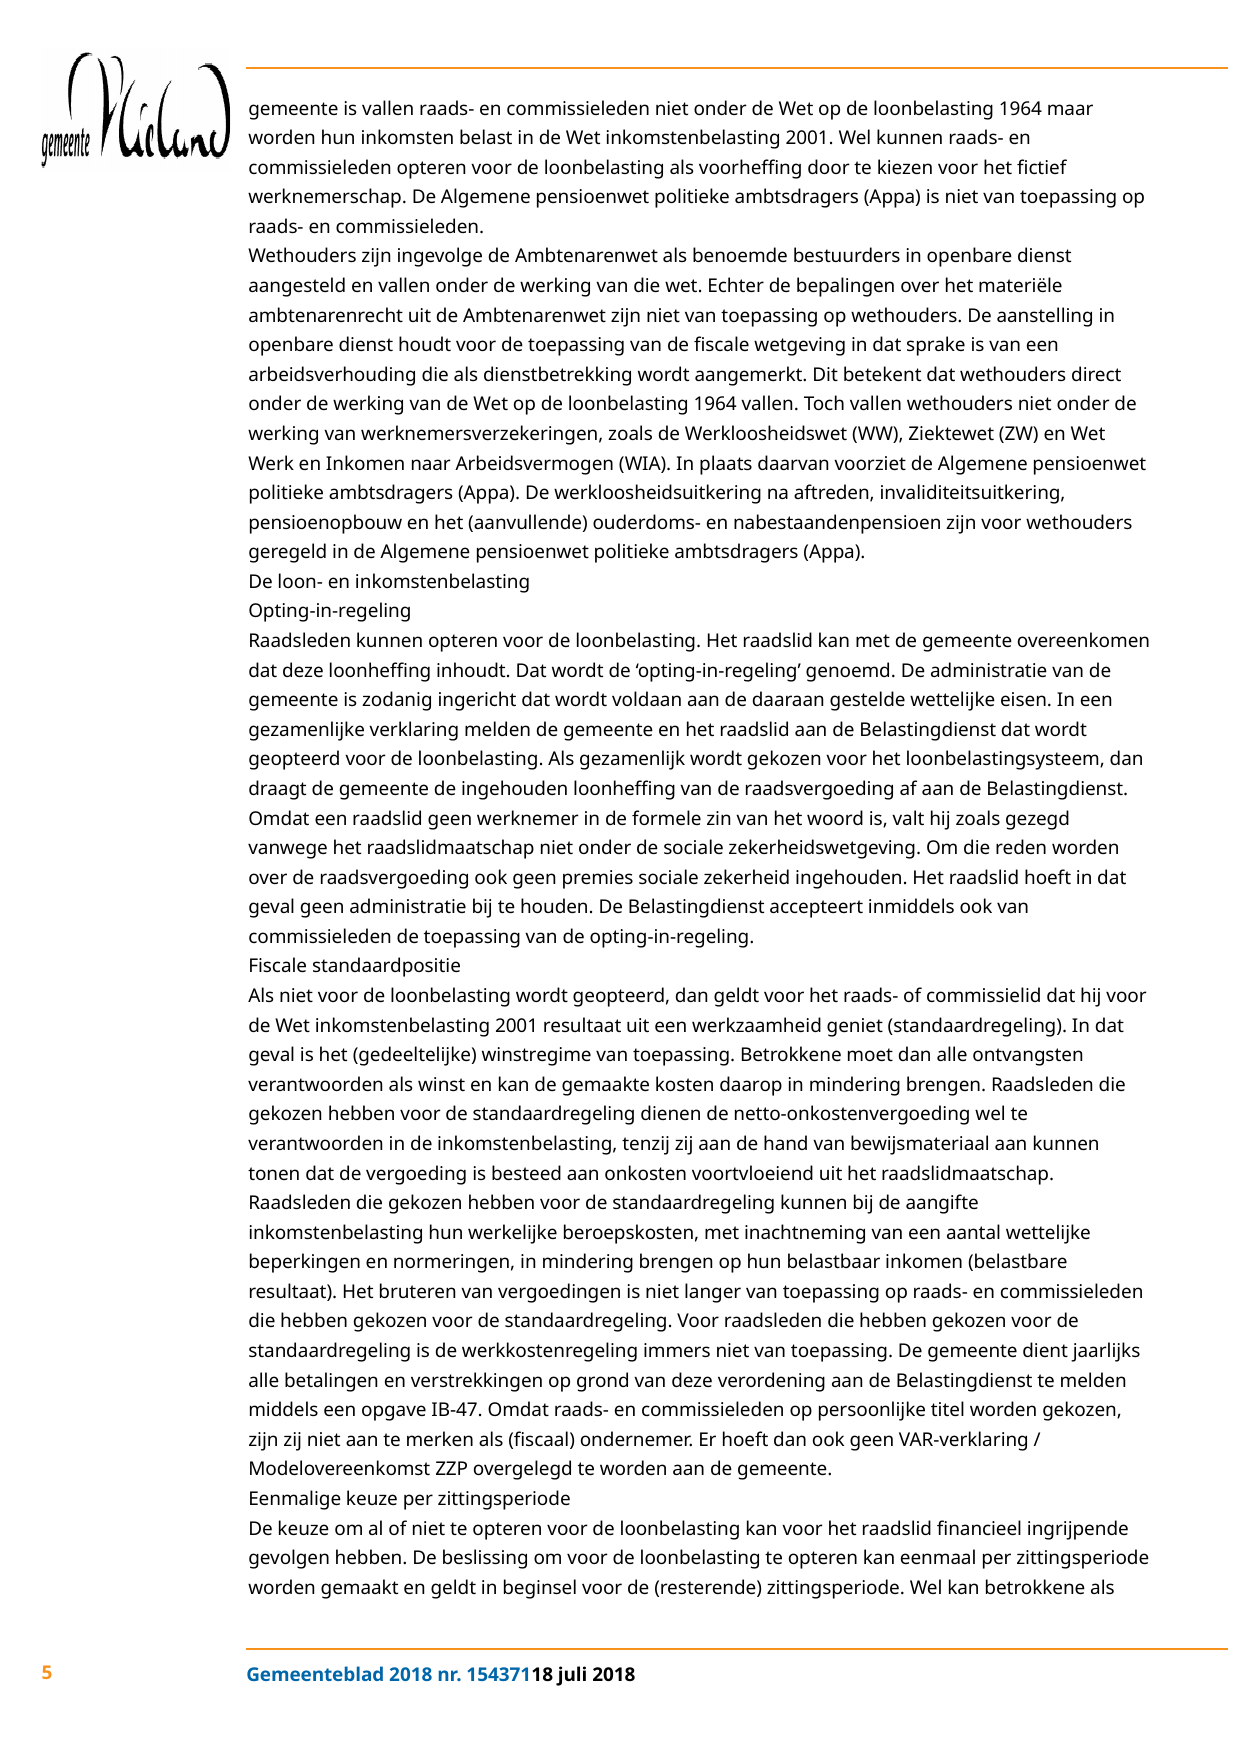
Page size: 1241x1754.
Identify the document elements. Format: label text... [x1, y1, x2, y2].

text Wethouders zijn ingevolge de Ambtenarenwet als benoemde bestuurders in openbare dienst aangesteld en vallen onder de werking van die wet. Echter de bepalingen over het materiële ambtenarenrecht uit de Ambtenarenwet zijn niet van toepassing op wethouders. De aanstelling in openbare dienst houdt voor de toepassing van de fiscale wetgeving in dat sprake is van een arbeidsverhouding die als dienstbetrekking wordt aangemerkt. Dit betekent dat wethouders direct onder de werking van de Wet op de loonbelasting 1964 vallen. Toch vallen wethouders niet onder de werking van werknemersverzekeringen, zoals de Werkloosheidswet (WW), Ziektewet (ZW) en Wet Werk en Inkomen naar Arbeidsvermogen (WIA). In plaats daarvan voorziet de Algemene pensioenwet politieke ambtsdragers (Appa). De werkloosheidsuitkering na aftreden, invaliditeitsuitkering, pensioenopbouw en het (aanvullende) ouderdoms- en nabestaandenpensioen zijn voor wethouders geregeld in de Algemene pensioenwet politieke ambtsdragers (Appa). [248, 243, 1152, 564]
text De loon- en inkomstenbelasting [248, 568, 1152, 594]
text Raadsleden kunnen opteren voor de loonbelasting. Het raadslid kan met de gemeente overeenkomen dat deze loonheffing inhoudt. Dat wordt de ‘opting-in-regeling’ genoemd. De administratie van de gemeente is zodanig ingericht dat wordt voldaan aan de daaraan gestelde wettelijke eisen. In een gezamenlijke verklaring melden de gemeente en het raadslid aan de Belastingdienst dat wordt geopteerd voor de loonbelasting. Als gezamenlijk wordt gekozen voor het loonbelastingsysteem, dan draagt de gemeente de ingehouden loonheffing van de raadsvergoeding af aan de Belastingdienst. Omdat een raadslid geen werknemer in de formele zin van het woord is, valt hij zoals gezegd vanwege het raadslidmaatschap niet onder de sociale zekerheidswetgeving. Om die reden worden over de raadsvergoeding ook geen premies sociale zekerheid ingehouden. Het raadslid hoeft in dat geval geen administratie bij te houden. De Belastingdienst accepteert inmiddels ook van commissieleden de toepassing van de opting-in-regeling. [248, 627, 1152, 949]
text Eenmalige keuze per zittingsperiode [248, 1485, 1152, 1511]
text gemeente is vallen raads- en commissieleden niet onder de Wet op de loonbelasting 1964 maar worden hun inkomsten belast in de Wet inkomstenbelasting 2001. Wel kunnen raads- en commissieleden opteren voor de loonbelasting als voorheffing door te kiezen voor het fictief werknemerschap. De Algemene pensioenwet politieke ambtsdragers (Appa) is niet van toepassing op raads- en commissieleden. [248, 95, 1152, 239]
text Opting-in-regeling [248, 598, 1152, 623]
text Als niet voor de loonbelasting wordt geopteerd, dan geldt voor het raads- of commissielid dat hij voor de Wet inkomstenbelasting 2001 resultaat uit een werkzaamheid geniet (standaardregeling). In dat geval is het (gedeeltelijke) winstregime van toepassing. Betrokkene moet dan alle ontvangsten verantwoorden als winst en kan de gemaakte kosten daarop in mindering brengen. Raadsleden die gekozen hebben voor de standaardregeling dienen de netto-onkostenvergoeding wel te verantwoorden in de inkomstenbelasting, tenzij zij aan de hand van bewijsmateriaal aan kunnen tonen dat de vergoeding is besteed aan onkosten voortvloeiend uit het raadslidmaatschap. Raadsleden die gekozen hebben voor de standaardregeling kunnen bij de aangifte inkomstenbelasting hun werkelijke beroepskosten, met inachtneming van een aantal wettelijke beperkingen en normeringen, in mindering brengen op hun belastbaar inkomen (belastbare resultaat). Het bruteren van vergoedingen is niet langer van toepassing op raads- en commissieleden die hebben gekozen voor de standaardregeling. Voor raadsleden die hebben gekozen voor de standaardregeling is de werkkostenregeling immers niet van toepassing. De gemeente dient jaarlijks alle betalingen en verstrekkingen op grond van deze verordening aan de Belastingdienst te melden middels een opgave IB-47. Omdat raads- en commissieleden op persoonlijke titel worden gekozen, zijn zij niet aan te merken als (fiscaal) ondernemer. Er hoeft dan ook geen VAR-verklaring / Modelovereenkomst ZZP overgelegd te worden aan de gemeente. [248, 982, 1152, 1481]
text De keuze om al of niet te opteren voor de loonbelasting kan voor het raadslid financieel ingrijpende gevolgen hebben. De beslissing om voor de loonbelasting te opteren kan eenmaal per zittingsperiode worden gemaakt en geldt in beginsel voor de (resterende) zittingsperiode. Wel kan betrokkene als [248, 1515, 1152, 1600]
text Fiscale standaardpositie [248, 953, 1152, 978]
picture [41, 47, 231, 172]
